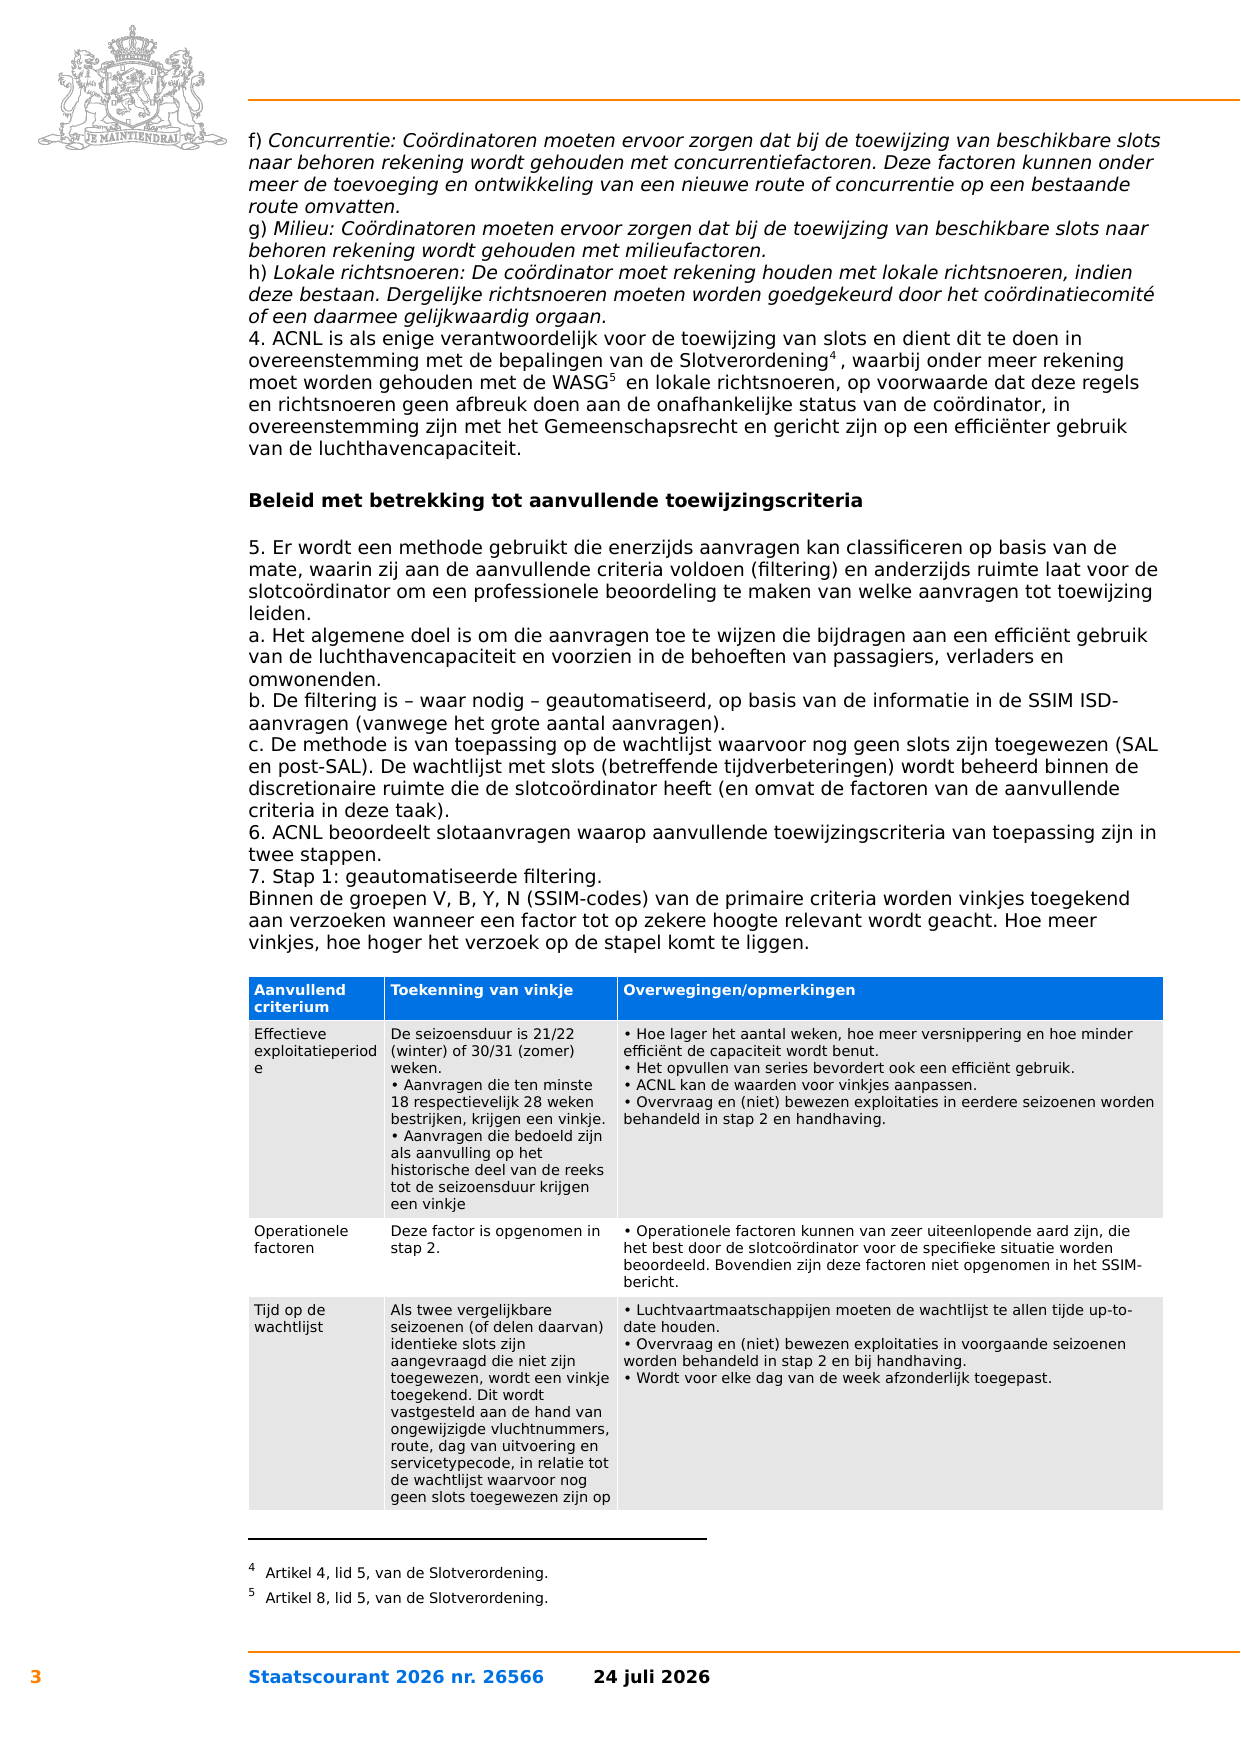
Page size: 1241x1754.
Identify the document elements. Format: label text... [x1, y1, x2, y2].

subtitle Beleid met betrekking tot aanvullende toewijzingscriteria [248, 489, 1163, 512]
table_cell • Operationele factoren kunnen van zeer uiteenlopende aard zijn, die het best door de slotcoördinator voor de specifieke situatie worden beoordeeld. Bovendien zijn deze factoren niet opgenomen in het SSIM-bericht. [618, 1219, 1163, 1296]
text 4. ACNL is als enige verantwoordelijk voor de toewijzing van slots en dient dit te doen in overeenstemming met de bepalingen van de Slotverordening, waarbij onder meer rekening moet worden gehouden met de WASG en lokale richtsnoeren, op voorwaarde dat deze regels en richtsnoeren geen afbreuk doen aan de onafhankelijke status van de coördinator, in overeenstemming zijn met het Gemeenschapsrecht en gericht zijn op een efficiënter gebruik van de luchthavencapaciteit. [248, 328, 1163, 459]
table_cell • Hoe lager het aantal weken, hoe meer versnippering en hoe minder efficiënt de capaciteit wordt benut. • Het opvullen van series bevordert ook een efficiënt gebruik. • ACNL kan de waarden voor vinkjes aanpassen. • Overvraag en (niet) bewezen exploitaties in eerdere seizoenen worden behandeld in stap 2 en handhaving. [618, 1021, 1163, 1218]
text 5. Er wordt een methode gebruikt die enerzijds aanvragen kan classificeren op basis van de mate, waarin zij aan de aanvullende criteria voldoen (filtering) en anderzijds ruimte laat voor de slotcoördinator om een professionele beoordeling te maken van welke aanvragen tot toewijzing leiden. [248, 537, 1163, 624]
table_header Overwegingen/opmerkingen [618, 977, 1163, 1020]
picture [38, 25, 227, 150]
text Binnen de groepen V, B, Y, N (SSIM-codes) van de primaire criteria worden vinkjes toegekend aan verzoeken wanneer een factor tot op zekere hoogte relevant wordt geacht. Hoe meer vinkjes, hoe hoger het verzoek op de stapel komt te liggen. [248, 888, 1163, 954]
table_cell Operationele factoren [249, 1219, 384, 1296]
text Artikel 8, lid 5, van de Slotverordening. [248, 1586, 1163, 1608]
text Artikel 4, lid 5, van de Slotverordening. [248, 1561, 1163, 1583]
table_cell Als twee vergelijkbare seizoenen (of delen daarvan) identieke slots zijn aangevraagd die niet zijn toegewezen, wordt een vinkje toegekend. Dit wordt vastgesteld aan de hand van ongewijzigde vluchtnummers, route, dag van uitvoering en servicetypecode, in relatie tot de wachtlijst waarvoor nog geen slots toegewezen zijn op [385, 1297, 617, 1510]
table_cell • Luchtvaartmaatschappijen moeten de wachtlijst te allen tijde up-to-date houden. • Overvraag en (niet) bewezen exploitaties in voorgaande seizoenen worden behandeld in stap 2 en bij handhaving. • Wordt voor elke dag van de week afzonderlijk toegepast. [618, 1297, 1163, 1510]
text f) Concurrentie: Coördinatoren moeten ervoor zorgen dat bij de toewijzing van beschikbare slots naar behoren rekening wordt gehouden met concurrentiefactoren. Deze factoren kunnen onder meer de toevoeging en ontwikkeling van een nieuwe route of concurrentie op een bestaande route omvatten. [248, 130, 1163, 218]
text 7. Stap 1: geautomatiseerde filtering. [248, 866, 1163, 888]
table_header Toekenning van vinkje [385, 977, 617, 1020]
text 6. ACNL beoordeelt slotaanvragen waarop aanvullende toewijzingscriteria van toepassing zijn in twee stappen. [248, 822, 1163, 866]
table_header Aanvullend criterium [249, 977, 384, 1020]
text a. Het algemene doel is om die aanvragen toe te wijzen die bijdragen aan een efficiënt gebruik van de luchthavencapaciteit en voorzien in de behoeften van passagiers, verladers en omwonenden. [248, 624, 1163, 690]
text g) Milieu: Coördinatoren moeten ervoor zorgen dat bij de toewijzing van beschikbare slots naar behoren rekening wordt gehouden met milieufactoren. [248, 218, 1163, 262]
table_cell Deze factor is opgenomen in stap 2. [385, 1219, 617, 1296]
text b. De filtering is – waar nodig – geautomatiseerd, op basis van de informatie in de SSIM ISD-aanvragen (vanwege het grote aantal aanvragen). [248, 690, 1163, 734]
text h) Lokale richtsnoeren: De coördinator moet rekening houden met lokale richtsnoeren, indien deze bestaan. Dergelijke richtsnoeren moeten worden goedgekeurd door het coördinatiecomité of een daarmee gelijkwaardig orgaan. [248, 262, 1163, 328]
text c. De methode is van toepassing op de wachtlijst waarvoor nog geen slots zijn toegewezen (SAL en post-SAL). De wachtlijst met slots (betreffende tijdverbeteringen) wordt beheerd binnen de discretionaire ruimte die de slotcoördinator heeft (en omvat de factoren van de aanvullende criteria in deze taak). [248, 734, 1163, 822]
table_cell Effectieve exploitatieperiode [249, 1021, 384, 1218]
table_cell Tijd op de wachtlijst [249, 1297, 384, 1510]
table_cell De seizoensduur is 21/22 (winter) of 30/31 (zomer) weken. • Aanvragen die ten minste 18 respectievelijk 28 weken bestrijken, krijgen een vinkje. • Aanvragen die bedoeld zijn als aanvulling op het historische deel van de reeks tot de seizoensduur krijgen een vinkje [385, 1021, 617, 1218]
